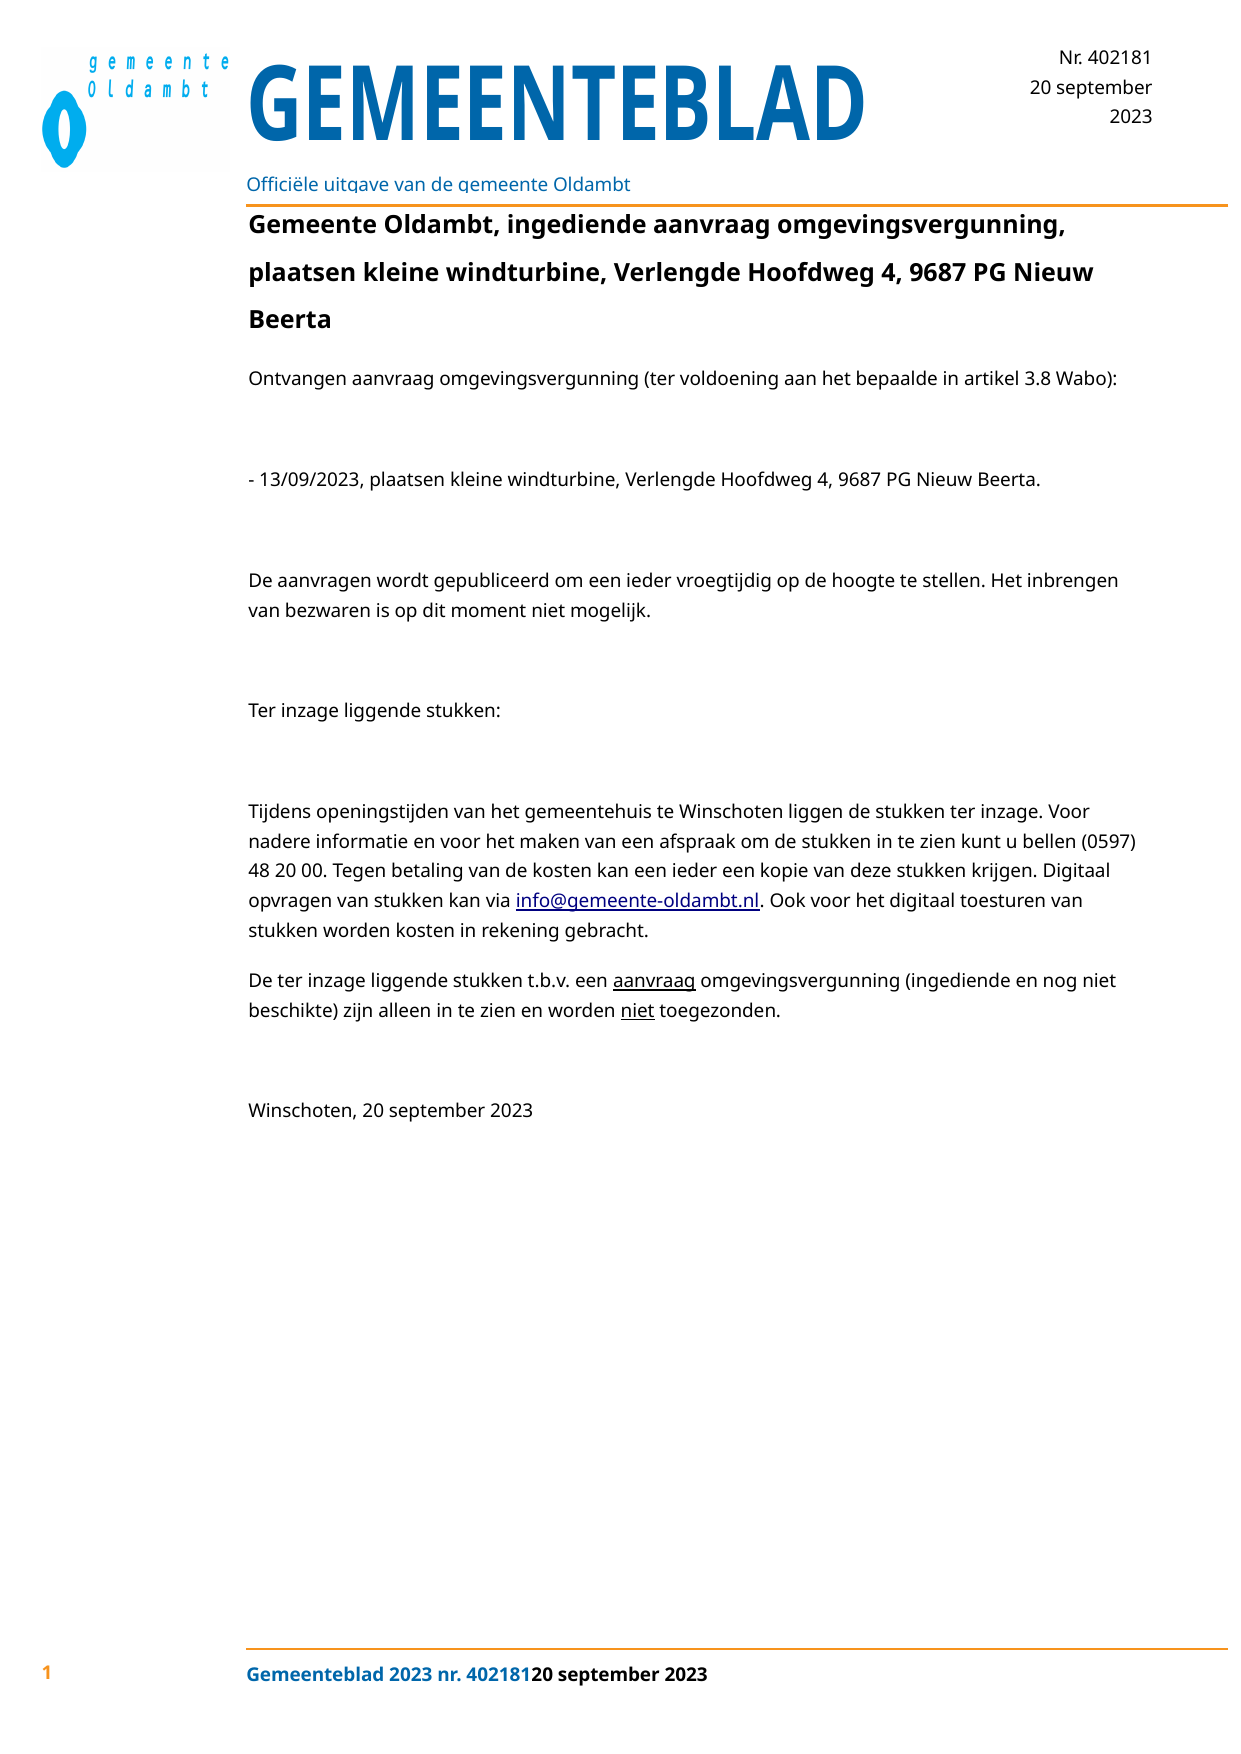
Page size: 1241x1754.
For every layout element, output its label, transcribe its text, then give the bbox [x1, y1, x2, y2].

text De ter inzage liggende stukken t.b.v. een aanvraag omgevingsvergunning (ingediende en nog niet beschikte) zijn alleen in te zien en worden niet toegezonden. [248, 967, 1152, 1022]
text Gemeente Oldambt, ingediende aanvraag omgevingsvergunning, plaatsen kleine windturbine, Verlengde Hoofdweg 4, 9687 PG Nieuw Beerta [248, 207, 1152, 336]
text Ter inzage liggende stukken: [248, 698, 1152, 723]
text Tijdens openingstijden van het gemeentehuis te Winschoten liggen de stukken ter inzage. Voor nadere informatie en voor het maken van een afspraak om de stukken in te zien kunt u bellen (0597) 48 20 00. Tegen betaling van de kosten kan een ieder een kopie van deze stukken krijgen. Digitaal opvragen van stukken kan via info@gemeente-oldambt.nl. Ook voor het digitaal toesturen van stukken worden kosten in rekening gebracht. [248, 798, 1152, 942]
text De aanvragen wordt gepubliceerd om een ieder vroegtijdig op de hoogte te stellen. Het inbrengen van bezwaren is op dit moment niet mogelijk. [248, 567, 1152, 622]
text Ontvangen aanvraag omgevingsvergunning (ter voldoening aan het bepaalde in artikel 3.8 Wabo): [248, 366, 1152, 391]
text - 13/09/2023, plaatsen kleine windturbine, Verlengde Hoofdweg 4, 9687 PG Nieuw Beerta. [248, 466, 1152, 492]
picture [41, 47, 231, 172]
text Winschoten, 20 september 2023 [248, 1098, 1152, 1123]
